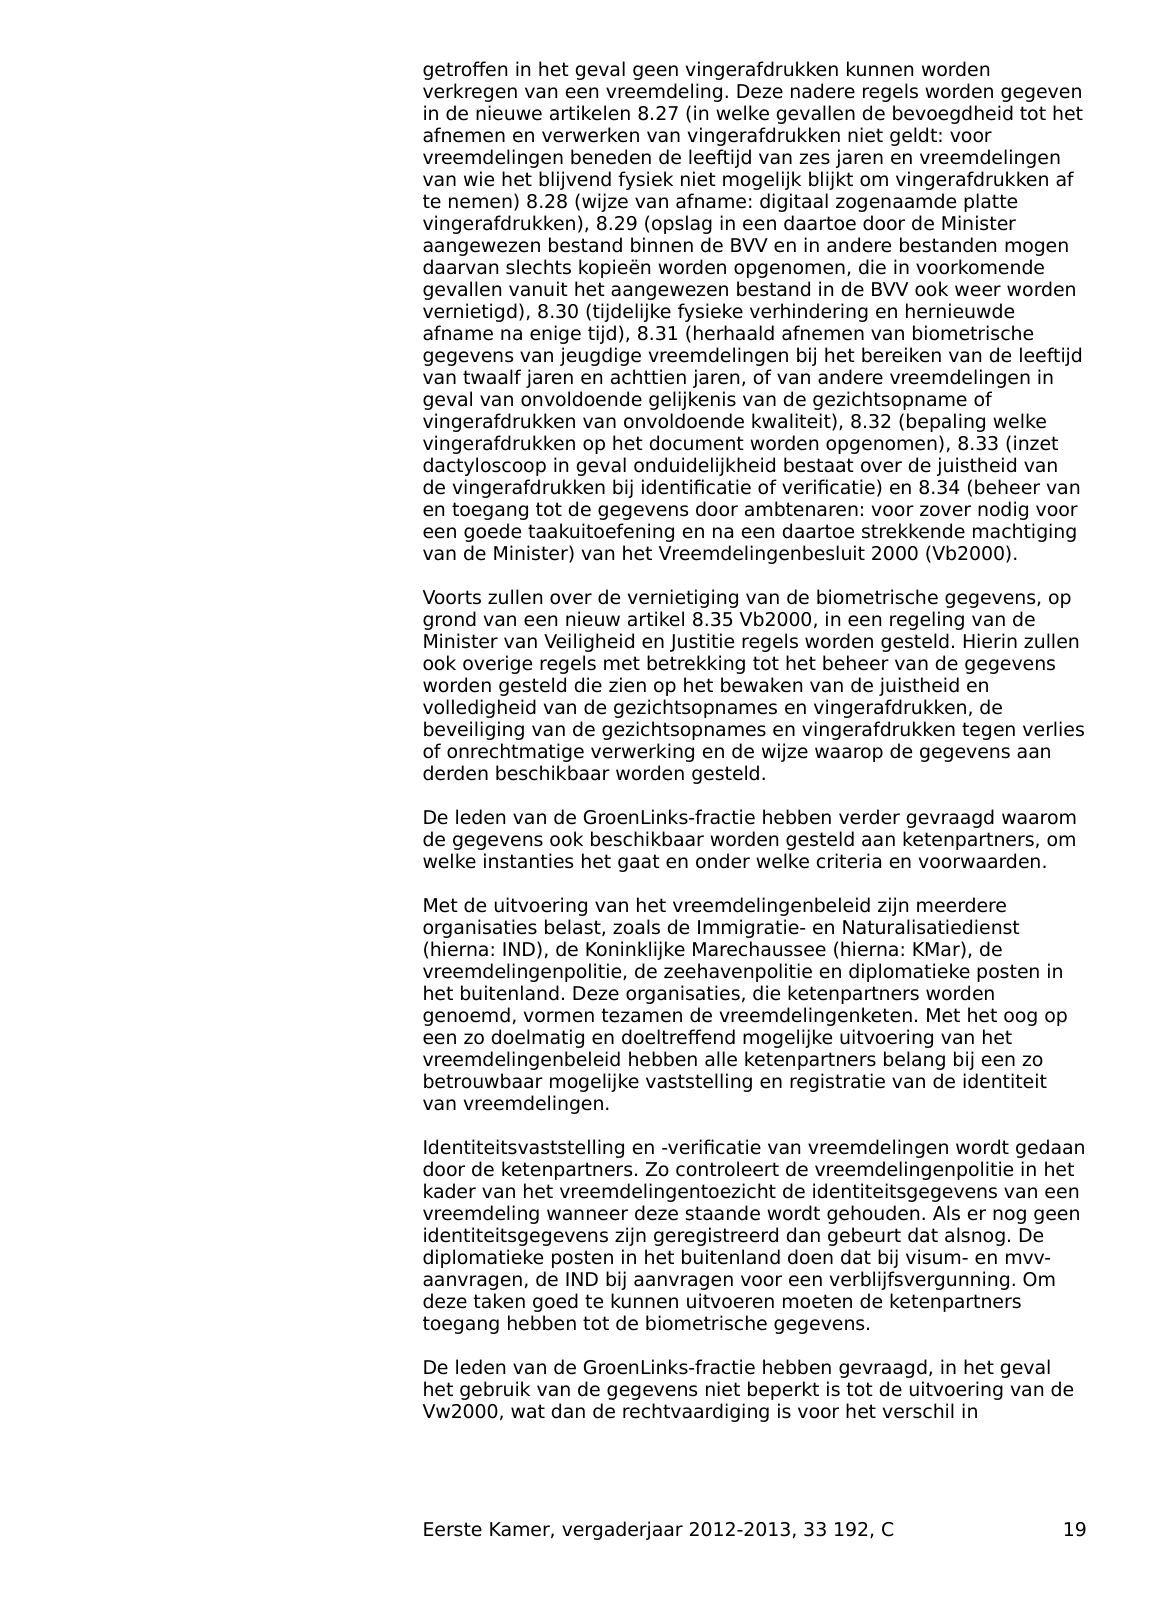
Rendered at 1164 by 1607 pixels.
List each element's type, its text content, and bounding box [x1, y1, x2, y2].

text Identiteitsvaststelling en -verificatie van vreemdelingen wordt gedaan door de ketenpartners. Zo controleert de vreemdelingenpolitie in het kader van het vreemdelingentoezicht de identiteitsgegevens van een vreemdeling wanneer deze staande wordt gehouden. Als er nog geen identiteitsgegevens zijn geregistreerd dan gebeurt dat alsnog. De diplomatieke posten in het buitenland doen dat bij visum- en mvv-aanvragen, de IND bij aanvragen voor een verblijfsvergunning. Om deze taken goed te kunnen uitvoeren moeten de ketenpartners toegang hebben tot de biometrische gegevens. [422, 1137, 1087, 1335]
text De leden van de GroenLinks-fractie hebben verder gevraagd waarom de gegevens ook beschikbaar worden gesteld aan ketenpartners, om welke instanties het gaat en onder welke criteria en voorwaarden. [422, 807, 1087, 873]
text De leden van de GroenLinks-fractie hebben gevraagd, in het geval het gebruik van de gegevens niet beperkt is tot de uitvoering van de Vw2000, wat dan de rechtvaardiging is voor het verschil in [422, 1357, 1087, 1423]
text getroffen in het geval geen vingerafdrukken kunnen worden verkregen van een vreemdeling. Deze nadere regels worden gegeven in de nieuwe artikelen 8.27 (in welke gevallen de bevoegdheid tot het afnemen en verwerken van vingerafdrukken niet geldt: voor vreemdelingen beneden de leeftijd van zes jaren en vreemdelingen van wie het blijvend fysiek niet mogelijk blijkt om vingerafdrukken af te nemen) 8.28 (wijze van afname: digitaal zogenaamde platte vingerafdrukken), 8.29 (opslag in een daartoe door de Minister aangewezen bestand binnen de BVV en in andere bestanden mogen daarvan slechts kopieën worden opgenomen, die in voorkomende gevallen vanuit het aangewezen bestand in de BVV ook weer worden vernietigd), 8.30 (tijdelijke fysieke verhindering en hernieuwde afname na enige tijd), 8.31 (herhaald afnemen van biometrische gegevens van jeugdige vreemdelingen bij het bereiken van de leeftijd van twaalf jaren en achttien jaren, of van andere vreemdelingen in geval van onvoldoende gelijkenis van de gezichtsopname of vingerafdrukken van onvoldoende kwaliteit), 8.32 (bepaling welke vingerafdrukken op het document worden opgenomen), 8.33 (inzet dactyloscoop in geval onduidelijkheid bestaat over de juistheid van de vingerafdrukken bij identificatie of verificatie) en 8.34 (beheer van en toegang tot de gegevens door ambtenaren: voor zover nodig voor een goede taakuitoefening en na een daartoe strekkende machtiging van de Minister) van het Vreemdelingenbesluit 2000 (Vb2000). [422, 59, 1087, 564]
text Met de uitvoering van het vreemdelingenbeleid zijn meerdere organisaties belast, zoals de Immigratie- en Naturalisatiedienst (hierna: IND), de Koninklijke Marechaussee (hierna: KMar), de vreemdelingenpolitie, de zeehavenpolitie en diplomatieke posten in het buitenland. Deze organisaties, die ketenpartners worden genoemd, vormen tezamen de vreemdelingenketen. Met het oog op een zo doelmatig en doeltreffend mogelijke uitvoering van het vreemdelingenbeleid hebben alle ketenpartners belang bij een zo betrouwbaar mogelijke vaststelling en registratie van de identiteit van vreemdelingen. [422, 895, 1087, 1115]
text Voorts zullen over de vernietiging van de biometrische gegevens, op grond van een nieuw artikel 8.35 Vb2000, in een regeling van de Minister van Veiligheid en Justitie regels worden gesteld. Hierin zullen ook overige regels met betrekking tot het beheer van de gegevens worden gesteld die zien op het bewaken van de juistheid en volledigheid van de gezichtsopnames en vingerafdrukken, de beveiliging van de gezichtsopnames en vingerafdrukken tegen verlies of onrechtmatige verwerking en de wijze waarop de gegevens aan derden beschikbaar worden gesteld. [422, 587, 1087, 784]
